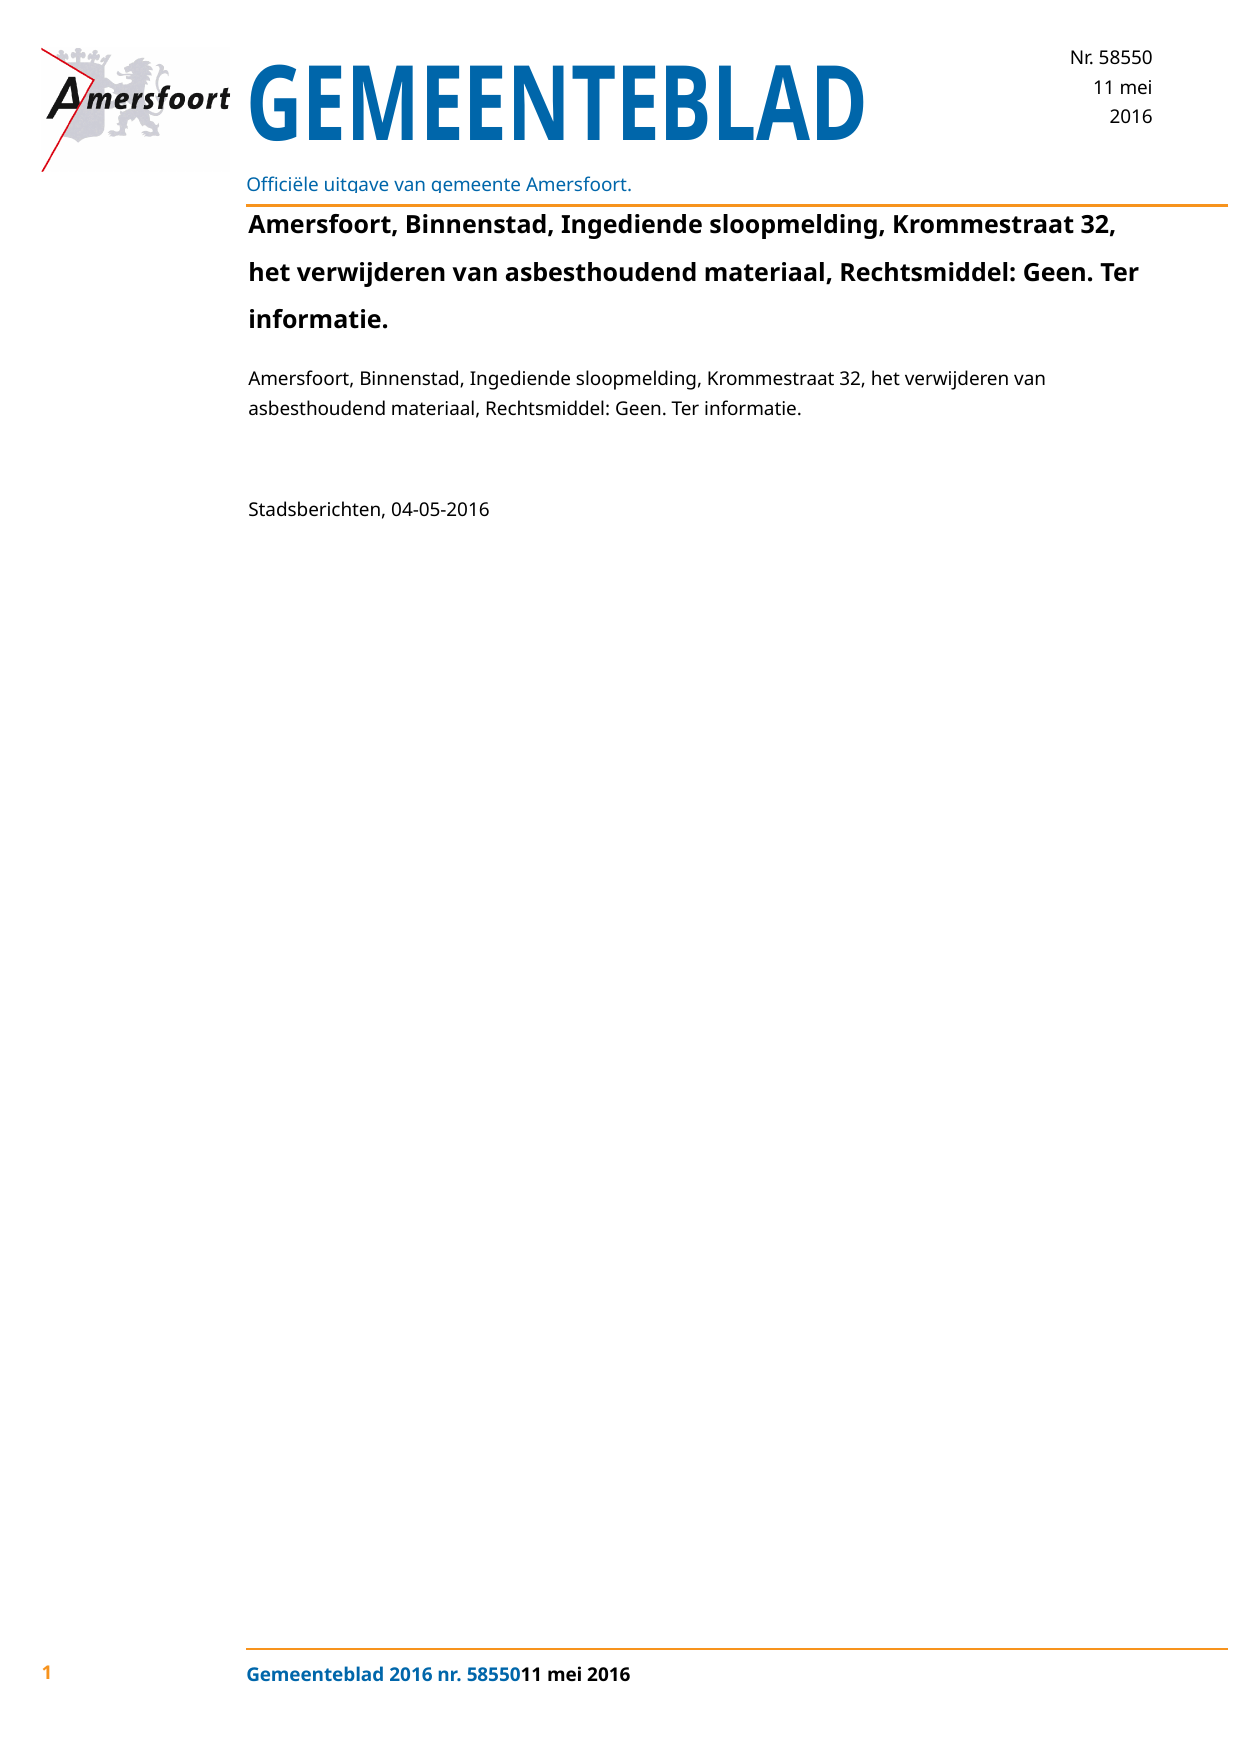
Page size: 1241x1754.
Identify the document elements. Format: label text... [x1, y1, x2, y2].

text Amersfoort, Binnenstad, Ingediende sloopmelding, Krommestraat 32, het verwijderen van asbesthoudend materiaal, Rechtsmiddel: Geen. Ter informatie. [248, 207, 1152, 336]
text Stadsberichten, 04-05-2016 [248, 496, 1152, 522]
text Amersfoort, Binnenstad, Ingediende sloopmelding, Krommestraat 32, het verwijderen van asbesthoudend materiaal, Rechtsmiddel: Geen. Ter informatie. [248, 366, 1152, 421]
picture [41, 47, 231, 172]
